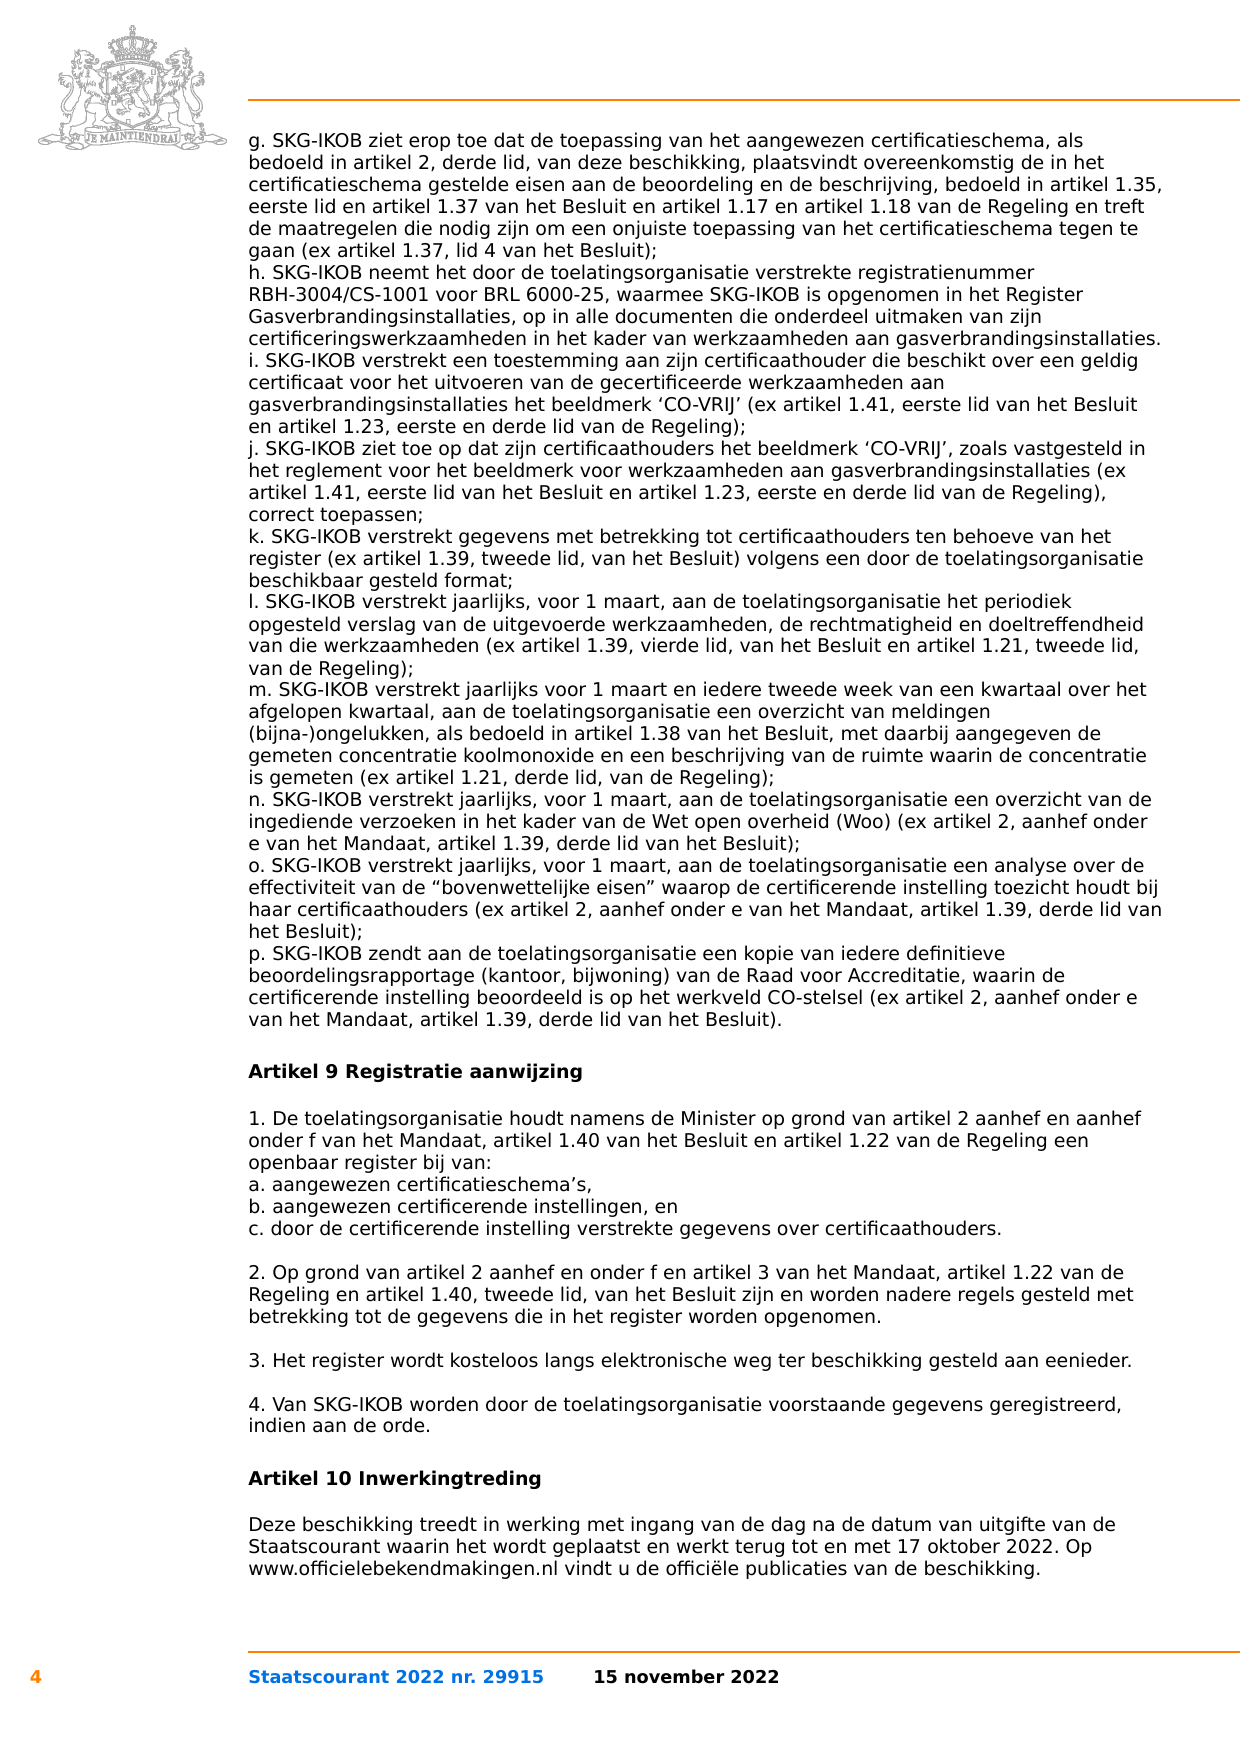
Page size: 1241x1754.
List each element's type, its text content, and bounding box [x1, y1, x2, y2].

text n. SKG-IKOB verstrekt jaarlijks, voor 1 maart, aan de toelatingsorganisatie een overzicht van de ingediende verzoeken in het kader van de Wet open overheid (Woo) (ex artikel 2, aanhef onder e van het Mandaat, artikel 1.39, derde lid van het Besluit); [248, 789, 1163, 855]
subtitle Artikel 10 Inwerkingtreding [248, 1467, 1163, 1489]
text o. SKG-IKOB verstrekt jaarlijks, voor 1 maart, aan de toelatingsorganisatie een analyse over de effectiviteit van de “bovenwettelijke eisen” waarop de certificerende instelling toezicht houdt bij haar certificaathouders (ex artikel 2, aanhef onder e van het Mandaat, artikel 1.39, derde lid van het Besluit); [248, 855, 1163, 943]
text p. SKG-IKOB zendt aan de toelatingsorganisatie een kopie van iedere definitieve beoordelingsrapportage (kantoor, bijwoning) van de Raad voor Accreditatie, waarin de certificerende instelling beoordeeld is op het werkveld CO-stelsel (ex artikel 2, aanhef onder e van het Mandaat, artikel 1.39, derde lid van het Besluit). [248, 943, 1163, 1031]
text i. SKG-IKOB verstrekt een toestemming aan zijn certificaathouder die beschikt over een geldig certificaat voor het uitvoeren van de gecertificeerde werkzaamheden aan gasverbrandingsinstallaties het beeldmerk ‘CO-VRIJ’ (ex artikel 1.41, eerste lid van het Besluit en artikel 1.23, eerste en derde lid van de Regeling); [248, 350, 1163, 438]
text Deze beschikking treedt in werking met ingang van de dag na de datum van uitgifte van de Staatscourant waarin het wordt geplaatst en werkt terug tot en met 17 oktober 2022. Op www.officielebekendmakingen.nl vindt u de officiële publicaties van de beschikking. [248, 1514, 1163, 1580]
text l. SKG-IKOB verstrekt jaarlijks, voor 1 maart, aan de toelatingsorganisatie het periodiek opgesteld verslag van de uitgevoerde werkzaamheden, de rechtmatigheid en doeltreffendheid van die werkzaamheden (ex artikel 1.39, vierde lid, van het Besluit en artikel 1.21, tweede lid, van de Regeling); [248, 591, 1163, 679]
text 2. Op grond van artikel 2 aanhef en onder f en artikel 3 van het Mandaat, artikel 1.22 van de Regeling en artikel 1.40, tweede lid, van het Besluit zijn en worden nadere regels gesteld met betrekking tot de gegevens die in het register worden opgenomen. [248, 1262, 1163, 1328]
text k. SKG-IKOB verstrekt gegevens met betrekking tot certificaathouders ten behoeve van het register (ex artikel 1.39, tweede lid, van het Besluit) volgens een door de toelatingsorganisatie beschikbaar gesteld format; [248, 526, 1163, 591]
text 4. Van SKG-IKOB worden door de toelatingsorganisatie voorstaande gegevens geregistreerd, indien aan de orde. [248, 1393, 1163, 1437]
text h. SKG-IKOB neemt het door de toelatingsorganisatie verstrekte registratienummer RBH-3004/CS-1001 voor BRL 6000-25, waarmee SKG-IKOB is opgenomen in het Register Gasverbrandingsinstallaties, op in alle documenten die onderdeel uitmaken van zijn certificeringswerkzaamheden in het kader van werkzaamheden aan gasverbrandingsinstallaties. [248, 262, 1163, 350]
text b. aangewezen certificerende instellingen, en [248, 1196, 1163, 1218]
text j. SKG-IKOB ziet toe op dat zijn certificaathouders het beeldmerk ‘CO-VRIJ’, zoals vastgesteld in het reglement voor het beeldmerk voor werkzaamheden aan gasverbrandingsinstallaties (ex artikel 1.41, eerste lid van het Besluit en artikel 1.23, eerste en derde lid van de Regeling), correct toepassen; [248, 438, 1163, 526]
picture [38, 25, 227, 150]
text 1. De toelatingsorganisatie houdt namens de Minister op grond van artikel 2 aanhef en aanhef onder f van het Mandaat, artikel 1.40 van het Besluit en artikel 1.22 van de Regeling een openbaar register bij van: [248, 1108, 1163, 1174]
text 3. Het register wordt kosteloos langs elektronische weg ter beschikking gesteld aan eenieder. [248, 1349, 1163, 1372]
text m. SKG-IKOB verstrekt jaarlijks voor 1 maart en iedere tweede week van een kwartaal over het afgelopen kwartaal, aan de toelatingsorganisatie een overzicht van meldingen (bijna-)ongelukken, als bedoeld in artikel 1.38 van het Besluit, met daarbij aangegeven de gemeten concentratie koolmonoxide en een beschrijving van de ruimte waarin de concentratie is gemeten (ex artikel 1.21, derde lid, van de Regeling); [248, 679, 1163, 789]
text c. door de certificerende instelling verstrekte gegevens over certificaathouders. [248, 1218, 1163, 1240]
subtitle Artikel 9 Registratie aanwijzing [248, 1061, 1163, 1083]
text a. aangewezen certificatieschema’s, [248, 1174, 1163, 1196]
text g. SKG-IKOB ziet erop toe dat de toepassing van het aangewezen certificatieschema, als bedoeld in artikel 2, derde lid, van deze beschikking, plaatsvindt overeenkomstig de in het certificatieschema gestelde eisen aan de beoordeling en de beschrijving, bedoeld in artikel 1.35, eerste lid en artikel 1.37 van het Besluit en artikel 1.17 en artikel 1.18 van de Regeling en treft de maatregelen die nodig zijn om een onjuiste toepassing van het certificatieschema tegen te gaan (ex artikel 1.37, lid 4 van het Besluit); [248, 130, 1163, 262]
